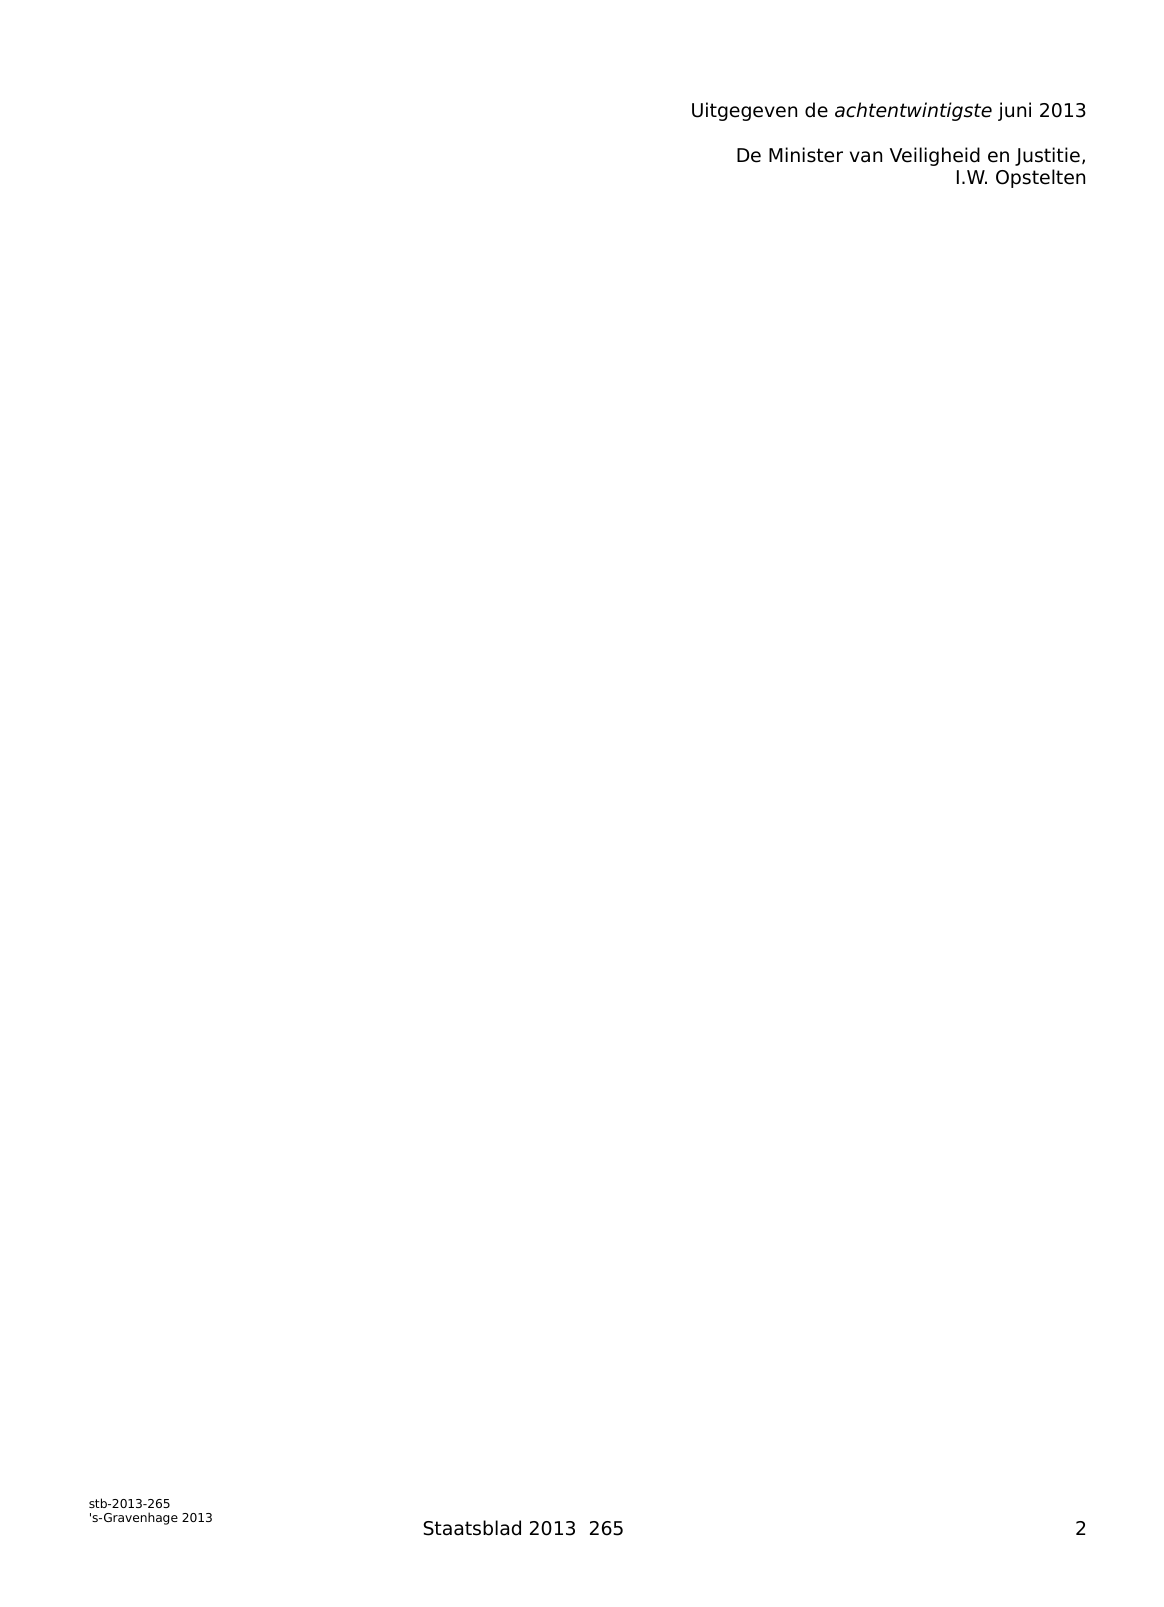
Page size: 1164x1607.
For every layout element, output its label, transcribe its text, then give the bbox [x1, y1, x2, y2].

text Uitgegeven de achtentwintigste juni 2013 [422, 100, 1087, 122]
text stb-2013-265 [88, 1497, 323, 1511]
text 's-Gravenhage 2013 [88, 1511, 323, 1525]
text De Minister van Veiligheid en Justitie, I.W. Opstelten [422, 144, 1087, 188]
